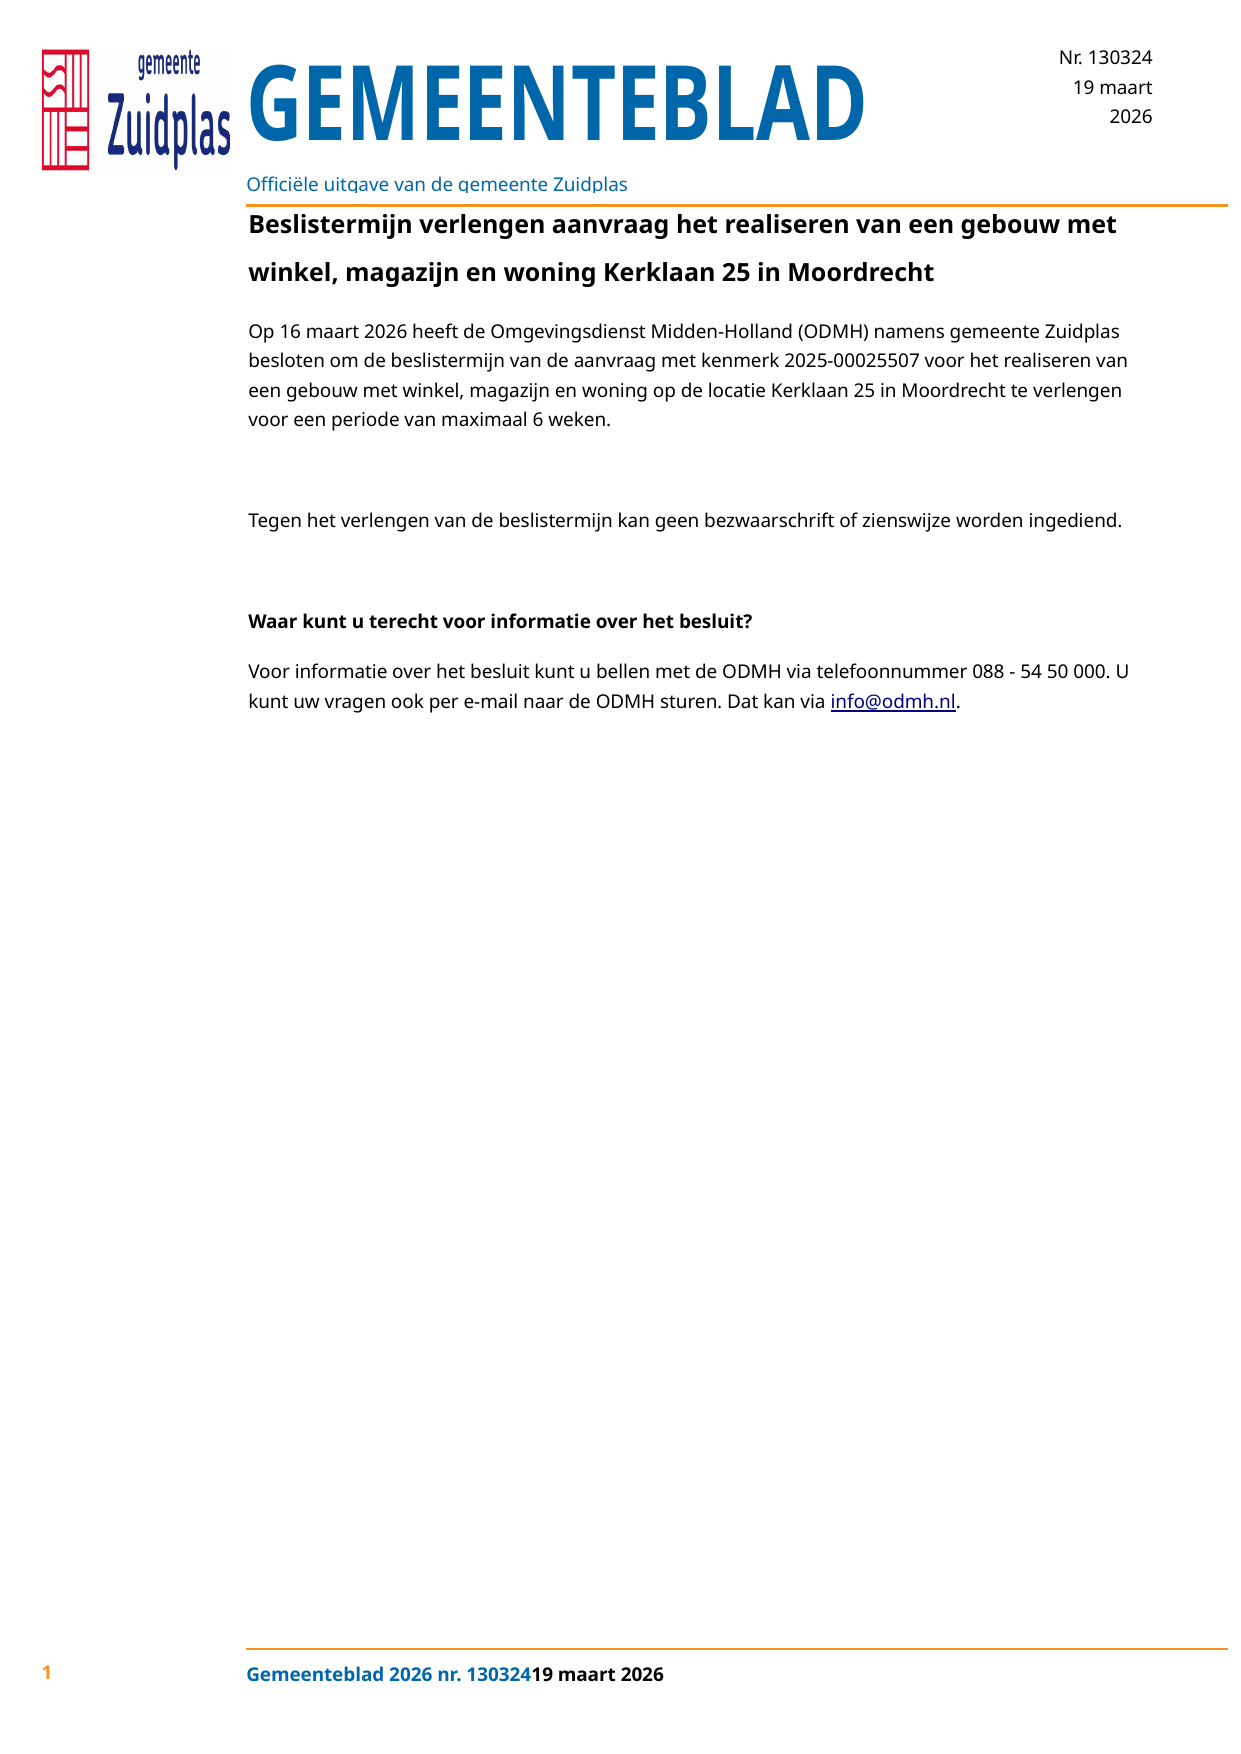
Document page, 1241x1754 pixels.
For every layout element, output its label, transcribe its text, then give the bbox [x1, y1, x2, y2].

text Waar kunt u terecht voor informatie over het besluit? [248, 608, 1152, 634]
text Op 16 maart 2026 heeft de Omgevingsdienst Midden-Holland (ODMH) namens gemeente Zuidplas besloten om de beslistermijn van de aanvraag met kenmerk 2025-00025507 voor het realiseren van een gebouw met winkel, magazijn en woning op de locatie Kerklaan 25 in Moordrecht te verlengen voor een periode van maximaal 6 weken. [248, 318, 1152, 432]
text Voor informatie over het besluit kunt u bellen met de ODMH via telefoonnummer 088 - 54 50 000. U kunt uw vragen ook per e-mail naar de ODMH sturen. Dat kan via info@odmh.nl. [248, 659, 1152, 714]
text Tegen het verlengen van de beslistermijn kan geen bezwaarschrift of zienswijze worden ingediend. [248, 507, 1152, 533]
picture [41, 47, 231, 172]
text Beslistermijn verlengen aanvraag het realiseren van een gebouw met winkel, magazijn en woning Kerklaan 25 in Moordrecht [248, 207, 1152, 288]
